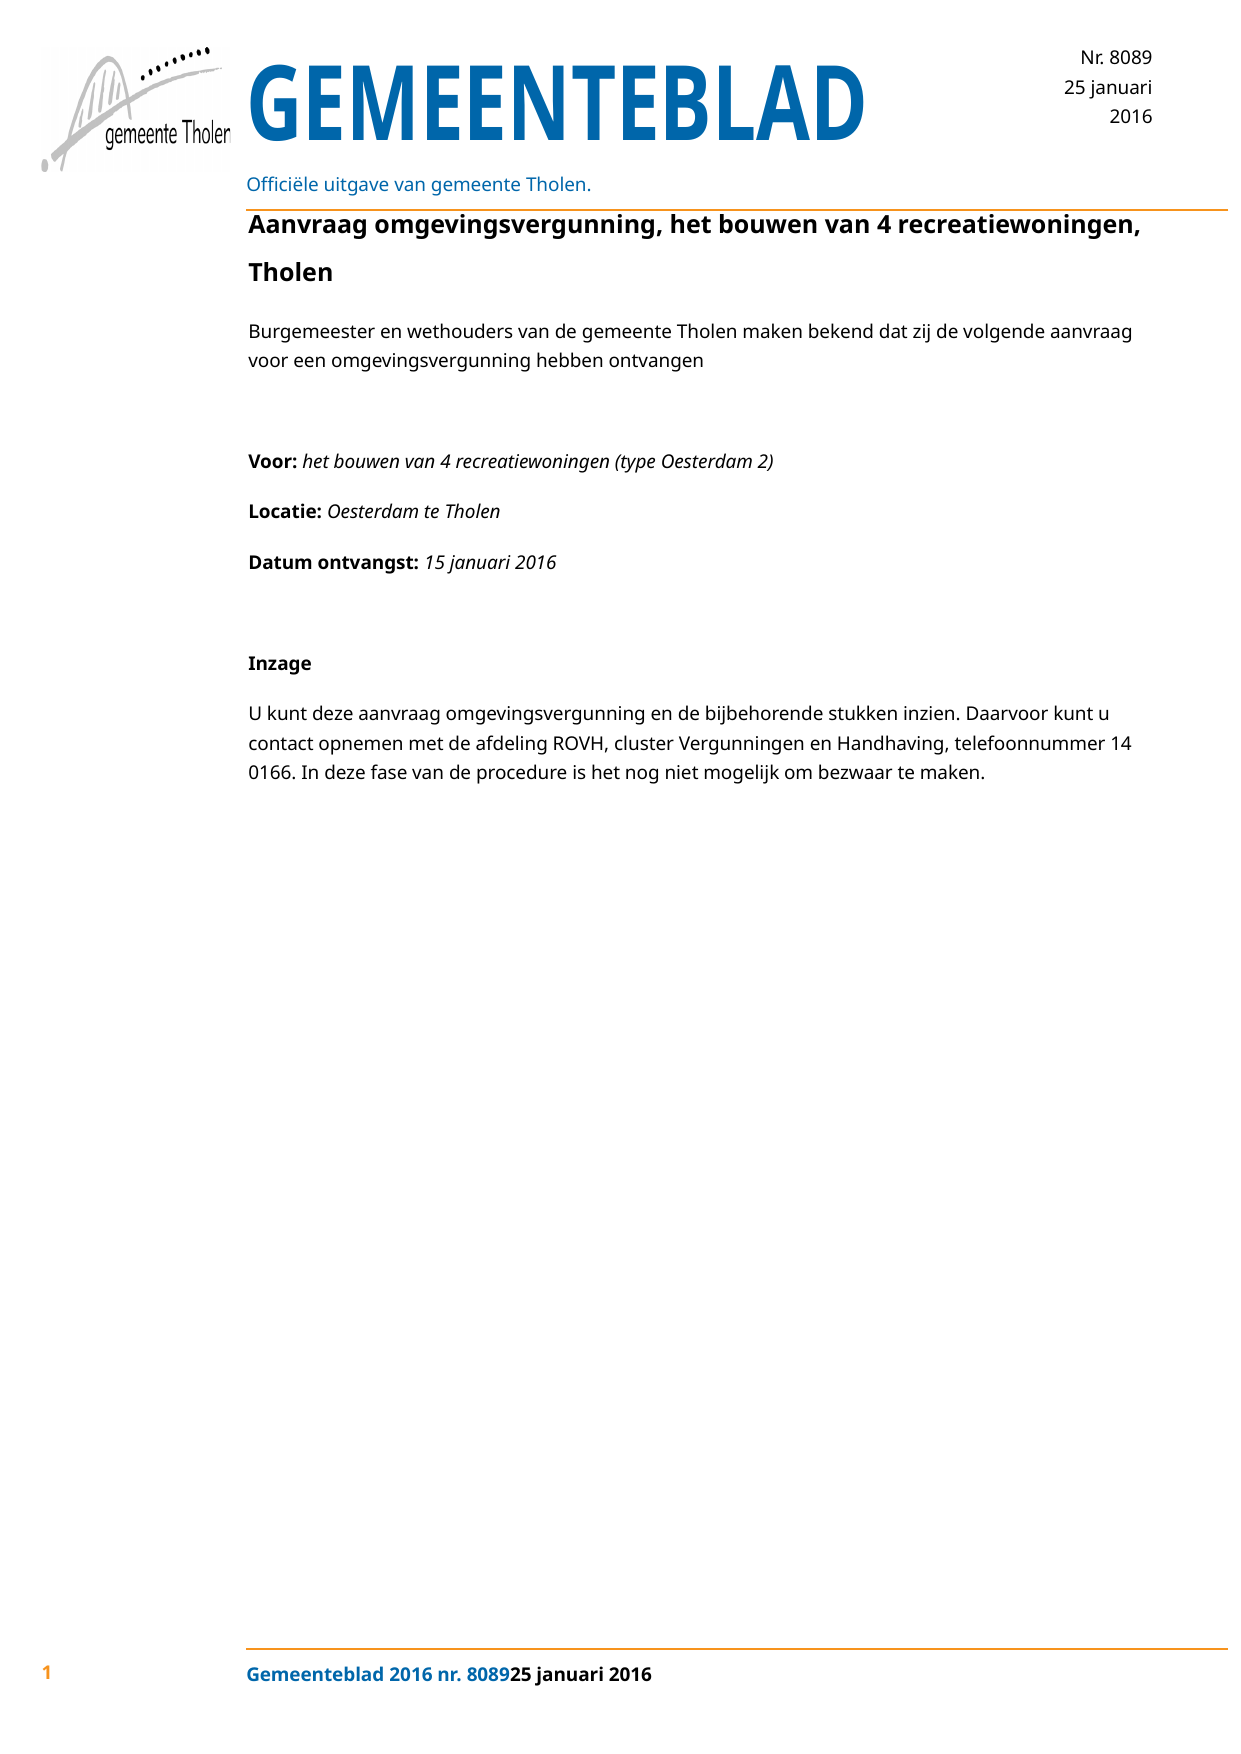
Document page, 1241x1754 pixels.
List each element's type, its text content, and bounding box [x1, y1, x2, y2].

text Locatie: Oesterdam te Tholen [248, 499, 1152, 524]
text Datum ontvangst: 15 januari 2016 [248, 549, 1152, 575]
text U kunt deze aanvraag omgevingsvergunning en de bijbehorende stukken inzien. Daarvoor kunt u contact opnemen met de afdeling ROVH, cluster Vergunningen en Handhaving, telefoonnummer 14 0166. In deze fase van de procedure is het nog niet mogelijk om bezwaar te maken. [248, 700, 1152, 785]
text Voor: het bouwen van 4 recreatiewoningen (type Oesterdam 2) [248, 448, 1152, 474]
text Inzage [248, 650, 1152, 676]
picture [41, 47, 231, 172]
text Aanvraag omgevingsvergunning, het bouwen van 4 recreatiewoningen, Tholen [248, 211, 1152, 288]
text Burgemeester en wethouders van de gemeente Tholen maken bekend dat zij de volgende aanvraag voor een omgevingsvergunning hebben ontvangen [248, 318, 1152, 373]
